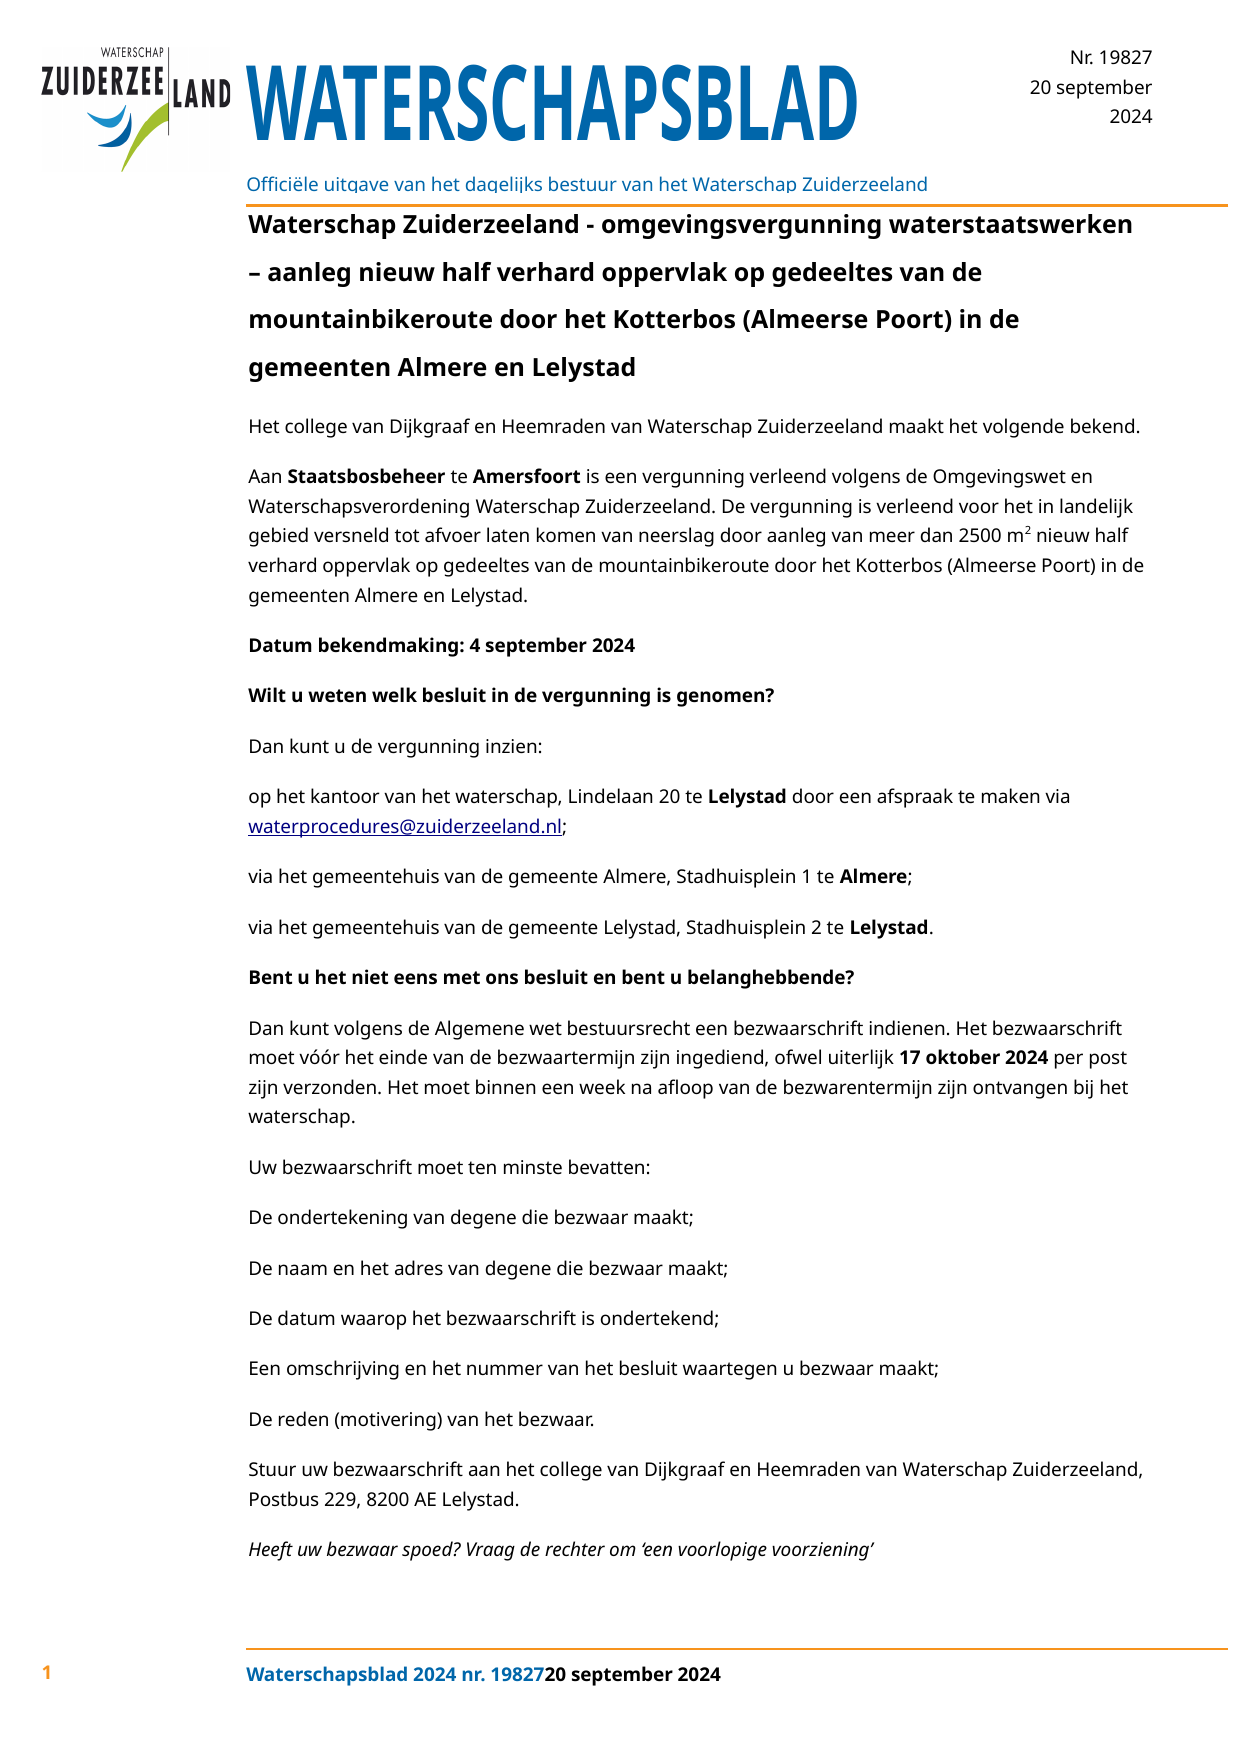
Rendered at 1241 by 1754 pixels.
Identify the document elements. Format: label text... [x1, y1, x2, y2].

text Uw bezwaarschrift moet ten minste bevatten: [248, 1154, 1152, 1180]
text via het gemeentehuis van de gemeente Almere, Stadhuisplein 1 te Almere; [248, 863, 1152, 889]
text De reden (motivering) van het bezwaar. [248, 1406, 1152, 1432]
text De naam en het adres van degene die bezwaar maakt; [248, 1255, 1152, 1281]
text Wilt u weten welk besluit in de vergunning is genomen? [248, 683, 1152, 708]
text Dan kunt u de vergunning inzien: [248, 733, 1152, 759]
text op het kantoor van het waterschap, Lindelaan 20 te Lelystad door een afspraak te maken via waterprocedures@zuiderzeeland.nl; [248, 783, 1152, 839]
picture [41, 47, 231, 172]
text Waterschap Zuiderzeeland - omgevingsvergunning waterstaatswerken – aanleg nieuw half verhard oppervlak op gedeeltes van de mountainbikeroute door het Kotterbos (Almeerse Poort) in de gemeenten Almere en Lelystad [248, 207, 1152, 384]
text via het gemeentehuis van de gemeente Lelystad, Stadhuisplein 2 te Lelystad. [248, 914, 1152, 940]
text De datum waarop het bezwaarschrift is ondertekend; [248, 1305, 1152, 1331]
text Het college van Dijkgraaf en Heemraden van Waterschap Zuiderzeeland maakt het volgende bekend. [248, 413, 1152, 439]
text Datum bekendmaking: 4 september 2024 [248, 632, 1152, 658]
text De ondertekening van degene die bezwaar maakt; [248, 1204, 1152, 1230]
text Stuur uw bezwaarschrift aan het college van Dijkgraaf en Heemraden van Waterschap Zuiderzeeland, Postbus 229, 8200 AE Lelystad. [248, 1456, 1152, 1512]
text Een omschrijving en het nummer van het besluit waartegen u bezwaar maakt; [248, 1356, 1152, 1381]
text Aan Staatsbosbeheer te Amersfoort is een vergunning verleend volgens de Omgevingswet en Waterschapsverordening Waterschap Zuiderzeeland. De vergunning is verleend voor het in landelijk gebied versneld tot afvoer laten komen van neerslag door aanleg van meer dan 2500 m2 nieuw half verhard oppervlak op gedeeltes van de mountainbikeroute door het Kotterbos (Almeerse Poort) in de gemeenten Almere en Lelystad. [248, 463, 1152, 608]
text Bent u het niet eens met ons besluit en bent u belanghebbende? [248, 964, 1152, 990]
text Dan kunt volgens de Algemene wet bestuursrecht een bezwaarschrift indienen. Het bezwaarschrift moet vóór het einde van de bezwaartermijn zijn ingediend, ofwel uiterlijk 17 oktober 2024 per post zijn verzonden. Het moet binnen een week na afloop van de bezwarentermijn zijn ontvangen bij het waterschap. [248, 1015, 1152, 1129]
text Heeft uw bezwaar spoed? Vraag de rechter om ‘een voorlopige voorziening’ [248, 1536, 1152, 1562]
